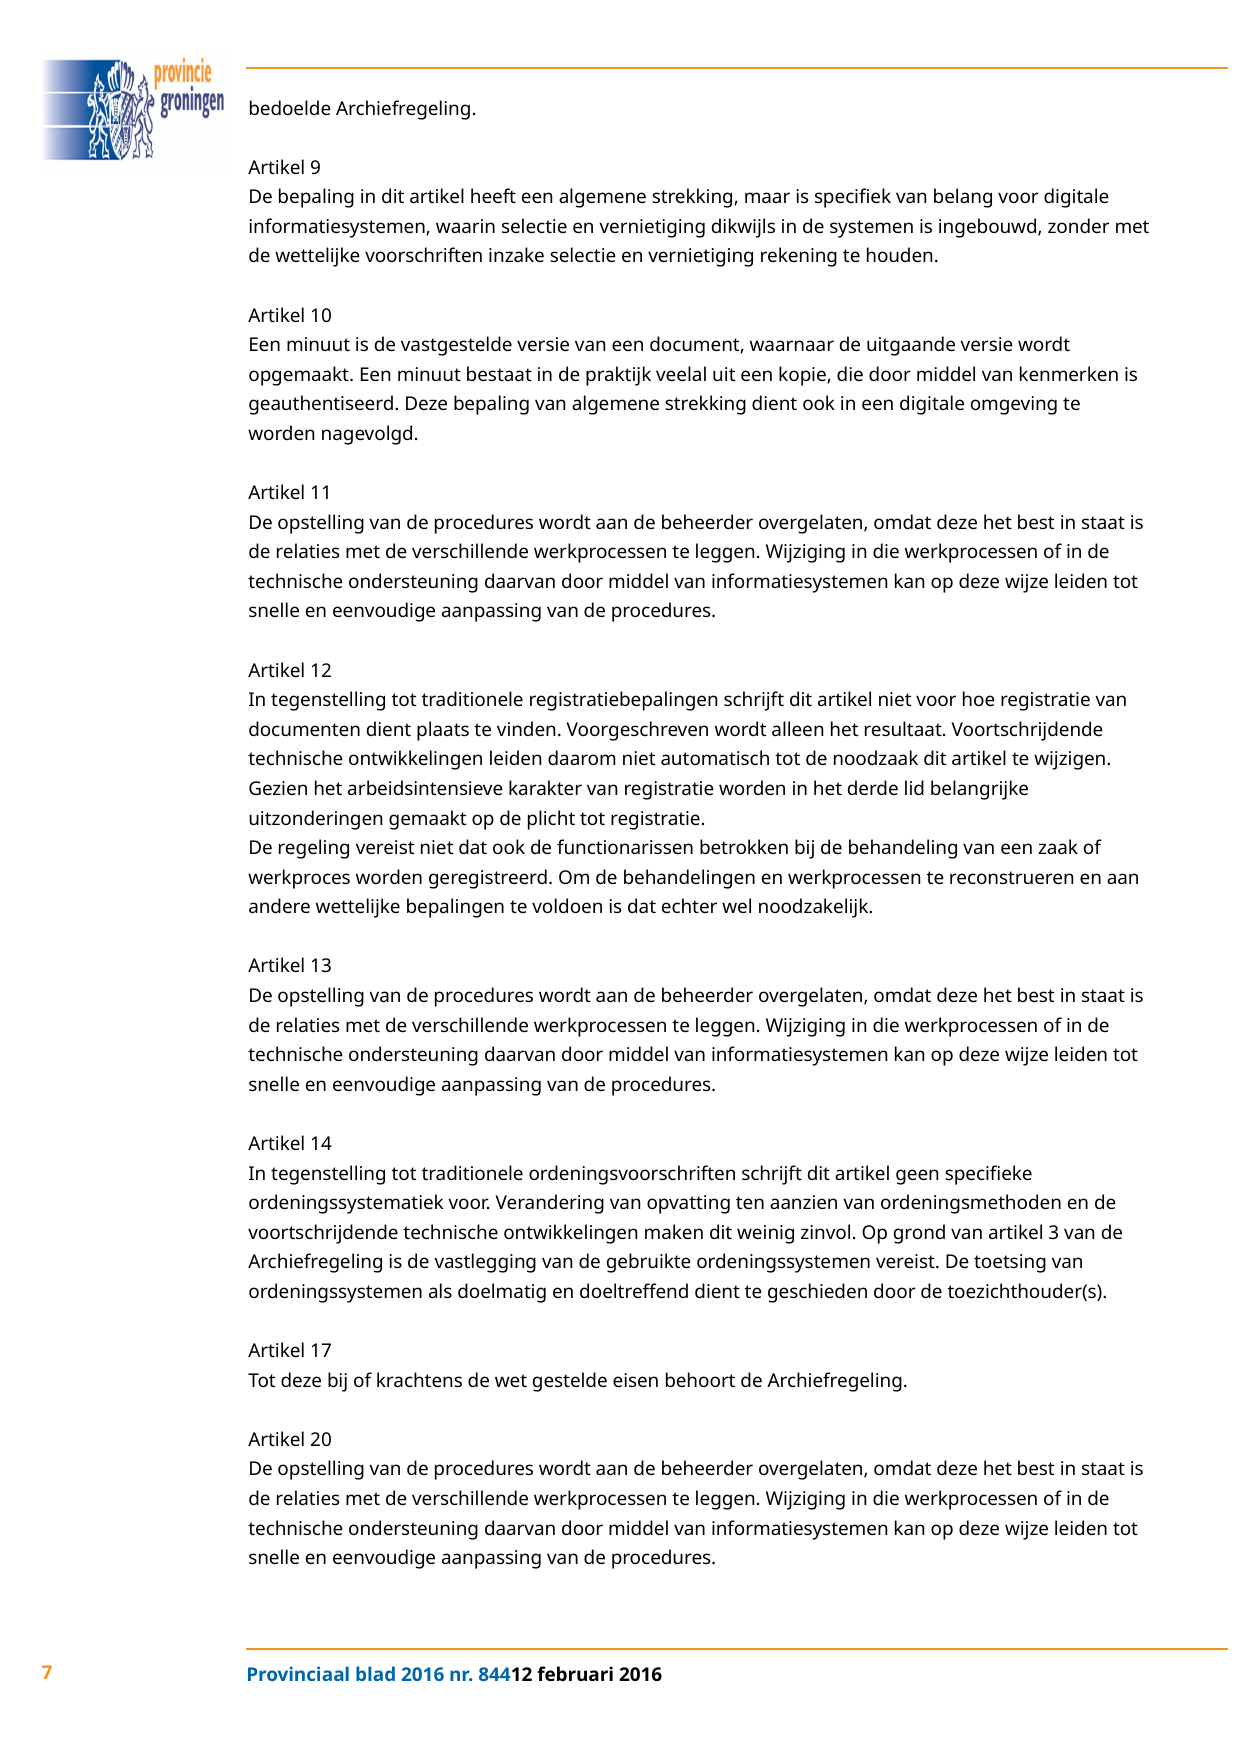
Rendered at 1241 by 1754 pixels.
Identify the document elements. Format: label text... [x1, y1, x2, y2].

text Artikel 13 [248, 953, 1152, 978]
text bedoelde Archiefregeling. [248, 95, 1152, 121]
text In tegenstelling tot traditionele ordeningsvoorschriften schrijft dit artikel geen specifieke ordeningssystematiek voor. Verandering van opvatting ten aanzien van ordeningsmethoden en de voortschrijdende technische ontwikkelingen maken dit weinig zinvol. Op grond van artikel 3 van de Archiefregeling is de vastlegging van de gebruikte ordeningssystemen vereist. De toetsing van ordeningssystemen als doelmatig en doeltreffend dient te geschieden door de toezichthouder(s). [248, 1160, 1152, 1304]
text Artikel 17 [248, 1337, 1152, 1363]
text Een minuut is de vastgestelde versie van een document, waarnaar de uitgaande versie wordt opgemaakt. Een minuut bestaat in de praktijk veelal uit een kopie, die door middel van kenmerken is geauthentiseerd. Deze bepaling van algemene strekking dient ook in een digitale omgeving te worden nagevolgd. [248, 331, 1152, 446]
text De opstelling van de procedures wordt aan de beheerder overgelaten, omdat deze het best in staat is de relaties met de verschillende werkprocessen te leggen. Wijziging in die werkprocessen of in de technische ondersteuning daarvan door middel van informatiesystemen kan op deze wijze leiden tot snelle en eenvoudige aanpassing van de procedures. [248, 1456, 1152, 1570]
text Artikel 11 [248, 479, 1152, 505]
text Artikel 10 [248, 302, 1152, 328]
text Tot deze bij of krachtens de wet gestelde eisen behoort de Archiefregeling. [248, 1367, 1152, 1393]
picture [41, 47, 231, 172]
text Artikel 20 [248, 1426, 1152, 1452]
text Artikel 14 [248, 1130, 1152, 1156]
text De bepaling in dit artikel heeft een algemene strekking, maar is specifiek van belang voor digitale informatiesystemen, waarin selectie en vernietiging dikwijls in de systemen is ingebouwd, zonder met de wettelijke voorschriften inzake selectie en vernietiging rekening te houden. [248, 183, 1152, 268]
text De opstelling van de procedures wordt aan de beheerder overgelaten, omdat deze het best in staat is de relaties met de verschillende werkprocessen te leggen. Wijziging in die werkprocessen of in de technische ondersteuning daarvan door middel van informatiesystemen kan op deze wijze leiden tot snelle en eenvoudige aanpassing van de procedures. [248, 509, 1152, 623]
text De regeling vereist niet dat ook de functionarissen betrokken bij de behandeling van een zaak of werkproces worden geregistreerd. Om de behandelingen en werkprocessen te reconstrueren en aan andere wettelijke bepalingen te voldoen is dat echter wel noodzakelijk. [248, 834, 1152, 919]
text In tegenstelling tot traditionele registratiebepalingen schrijft dit artikel niet voor hoe registratie van documenten dient plaats te vinden. Voorgeschreven wordt alleen het resultaat. Voortschrijdende technische ontwikkelingen leiden daarom niet automatisch tot de noodzaak dit artikel te wijzigen. Gezien het arbeidsintensieve karakter van registratie worden in het derde lid belangrijke uitzonderingen gemaakt op de plicht tot registratie. [248, 686, 1152, 831]
text De opstelling van de procedures wordt aan de beheerder overgelaten, omdat deze het best in staat is de relaties met de verschillende werkprocessen te leggen. Wijziging in die werkprocessen of in de technische ondersteuning daarvan door middel van informatiesystemen kan op deze wijze leiden tot snelle en eenvoudige aanpassing van de procedures. [248, 982, 1152, 1097]
text Artikel 9 [248, 154, 1152, 180]
text Artikel 12 [248, 657, 1152, 683]
